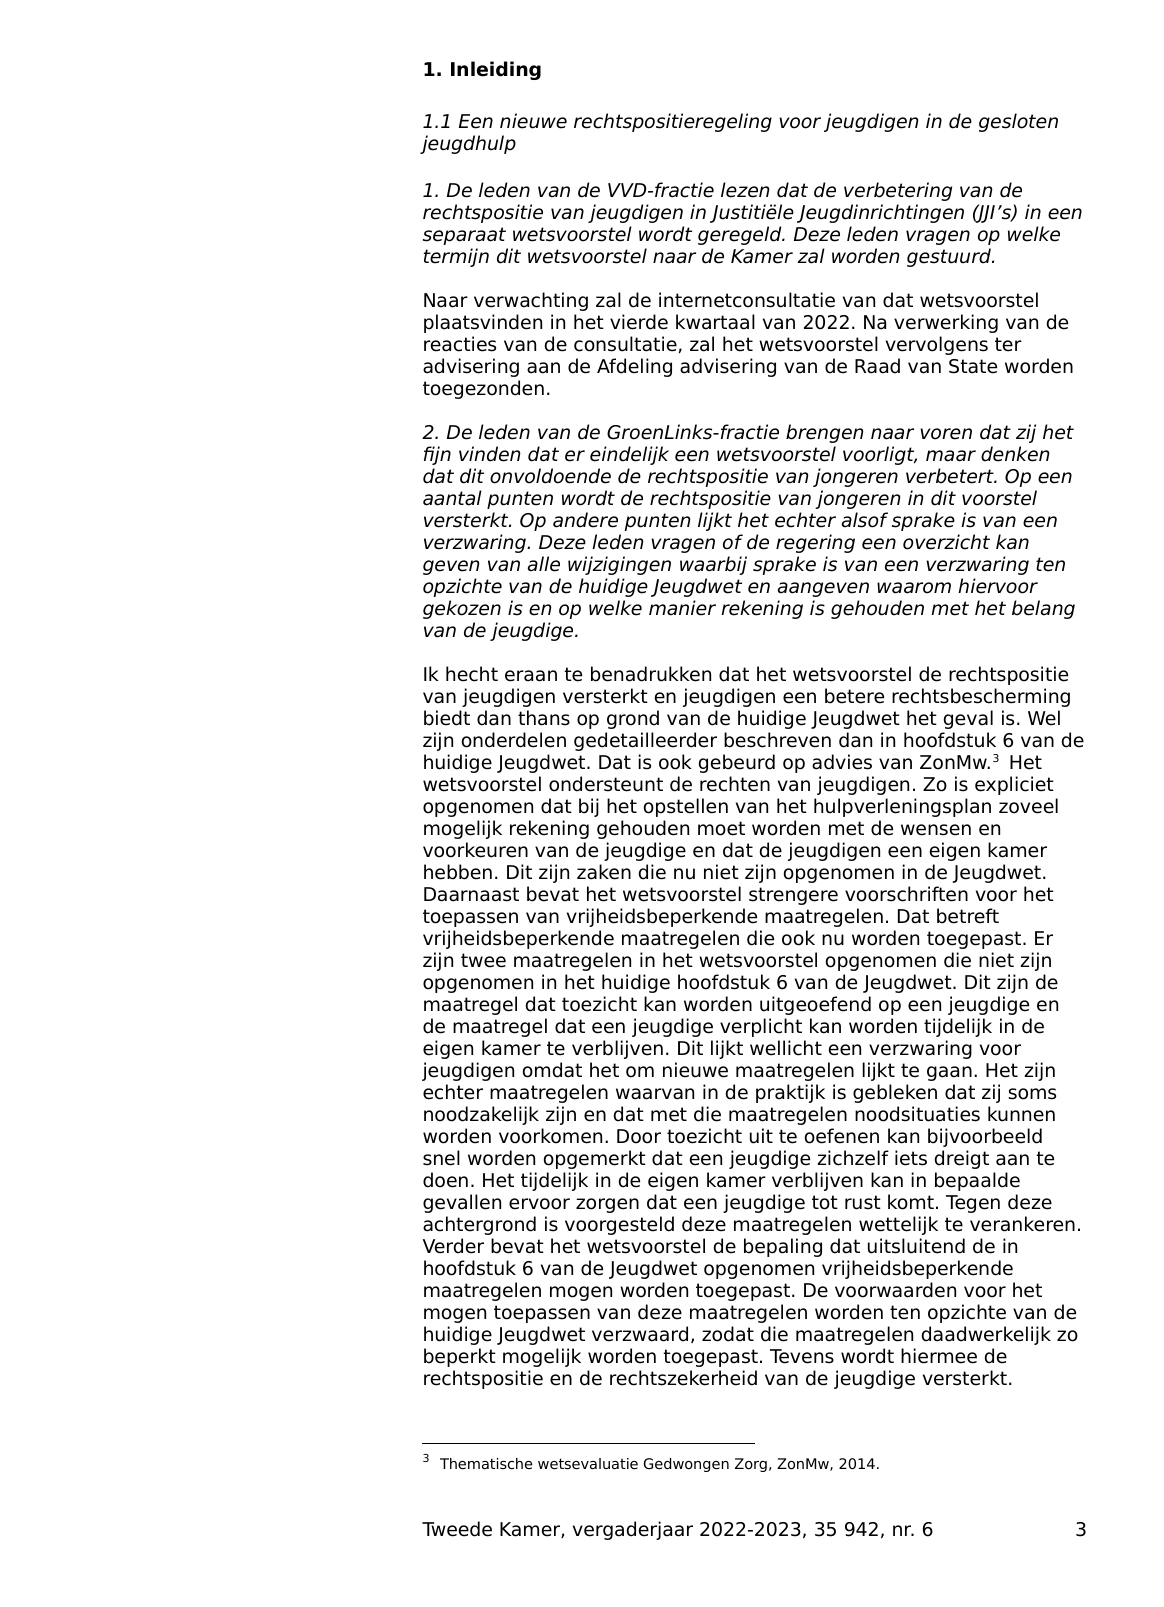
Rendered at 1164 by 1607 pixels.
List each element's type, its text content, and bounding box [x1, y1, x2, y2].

text Ik hecht eraan te benadrukken dat het wetsvoorstel de rechtspositie van jeugdigen versterkt en jeugdigen een betere rechtsbescherming biedt dan thans op grond van de huidige Jeugdwet het geval is. Wel zijn onderdelen gedetailleerder beschreven dan in hoofdstuk 6 van de huidige Jeugdwet. Dat is ook gebeurd op advies van ZonMw. Het wetsvoorstel ondersteunt de rechten van jeugdigen. Zo is expliciet opgenomen dat bij het opstellen van het hulpverleningsplan zoveel mogelijk rekening gehouden moet worden met de wensen en voorkeuren van de jeugdige en dat de jeugdigen een eigen kamer hebben. Dit zijn zaken die nu niet zijn opgenomen in de Jeugdwet. Daarnaast bevat het wetsvoorstel strengere voorschriften voor het toepassen van vrijheidsbeperkende maatregelen. Dat betreft vrijheidsbeperkende maatregelen die ook nu worden toegepast. Er zijn twee maatregelen in het wetsvoorstel opgenomen die niet zijn opgenomen in het huidige hoofdstuk 6 van de Jeugdwet. Dit zijn de maatregel dat toezicht kan worden uitgeoefend op een jeugdige en de maatregel dat een jeugdige verplicht kan worden tijdelijk in de eigen kamer te verblijven. Dit lijkt wellicht een verzwaring voor jeugdigen omdat het om nieuwe maatregelen lijkt te gaan. Het zijn echter maatregelen waarvan in de praktijk is gebleken dat zij soms noodzakelijk zijn en dat met die maatregelen noodsituaties kunnen worden voorkomen. Door toezicht uit te oefenen kan bijvoorbeeld snel worden opgemerkt dat een jeugdige zichzelf iets dreigt aan te doen. Het tijdelijk in de eigen kamer verblijven kan in bepaalde gevallen ervoor zorgen dat een jeugdige tot rust komt. Tegen deze achtergrond is voorgesteld deze maatregelen wettelijk te verankeren. Verder bevat het wetsvoorstel de bepaling dat uitsluitend de in hoofdstuk 6 van de Jeugdwet opgenomen vrijheidsbeperkende maatregelen mogen worden toegepast. De voorwaarden voor het mogen toepassen van deze maatregelen worden ten opzichte van de huidige Jeugdwet verzwaard, zodat die maatregelen daadwerkelijk zo beperkt mogelijk worden toegepast. Tevens wordt hiermee de rechtspositie en de rechtszekerheid van de jeugdige versterkt. [422, 664, 1087, 1389]
text 2. De leden van de GroenLinks-fractie brengen naar voren dat zij het fijn vinden dat er eindelijk een wetsvoorstel voorligt, maar denken dat dit onvoldoende de rechtspositie van jongeren verbetert. Op een aantal punten wordt de rechtspositie van jongeren in dit voorstel versterkt. Op andere punten lijkt het echter alsof sprake is van een verzwaring. Deze leden vragen of de regering een overzicht kan geven van alle wijzigingen waarbij sprake is van een verzwaring ten opzichte van de huidige Jeugdwet en aangeven waarom hiervoor gekozen is en op welke manier rekening is gehouden met het belang van de jeugdige. [422, 422, 1087, 642]
subtitle 1. Inleiding [422, 59, 1087, 81]
text Naar verwachting zal de internetconsultatie van dat wetsvoorstel plaatsvinden in het vierde kwartaal van 2022. Na verwerking van de reacties van de consultatie, zal het wetsvoorstel vervolgens ter advisering aan de Afdeling advisering van de Raad van State worden toegezonden. [422, 290, 1087, 400]
text Thematische wetsevaluatie Gedwongen Zorg, ZonMw, 2014. [422, 1452, 1087, 1474]
subtitle 1.1 Een nieuwe rechtspositieregeling voor jeugdigen in de gesloten jeugdhulp [422, 111, 1087, 155]
text 1. De leden van de VVD-fractie lezen dat de verbetering van de rechtspositie van jeugdigen in Justitiële Jeugdinrichtingen (JJI’s) in een separaat wetsvoorstel wordt geregeld. Deze leden vragen op welke termijn dit wetsvoorstel naar de Kamer zal worden gestuurd. [422, 180, 1087, 268]
